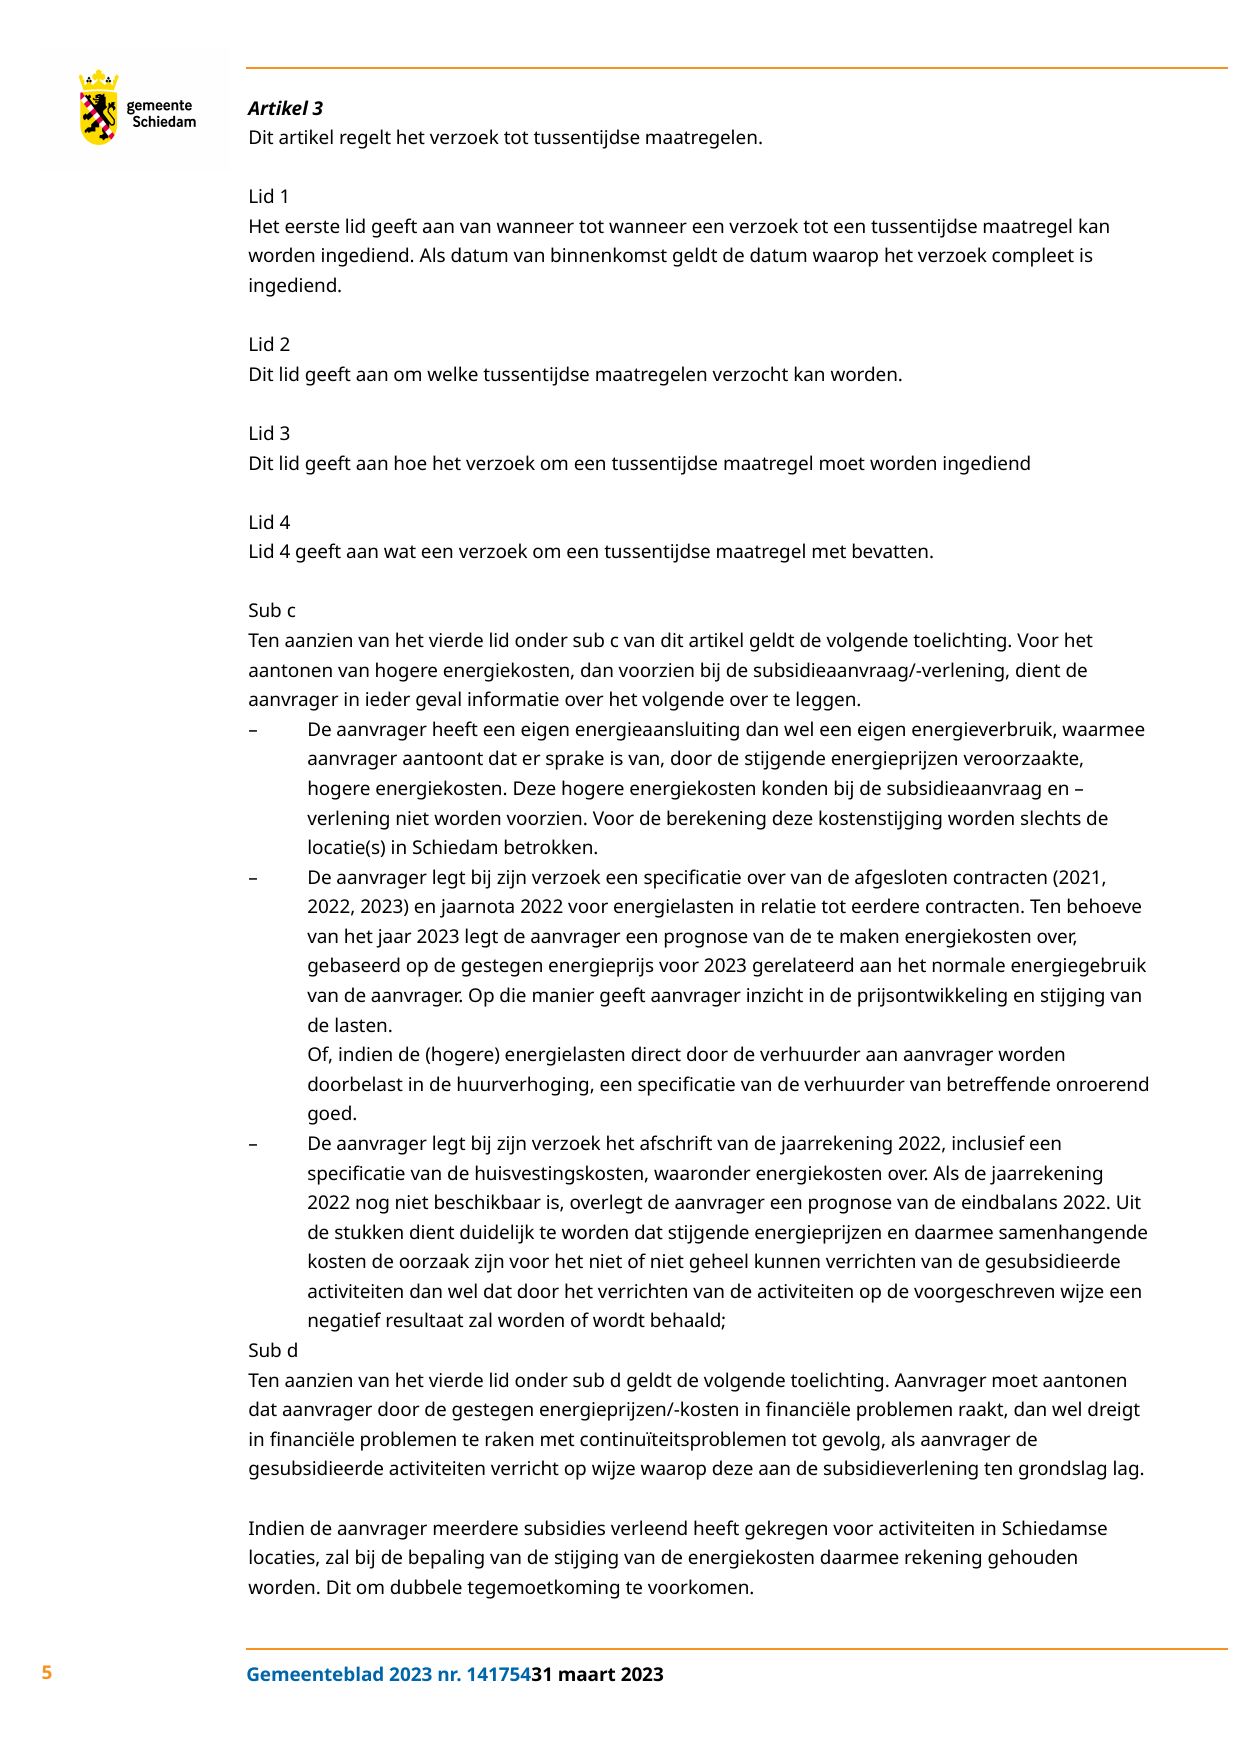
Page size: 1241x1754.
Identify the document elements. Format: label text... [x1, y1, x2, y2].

list De aanvrager legt bij zijn verzoek het afschrift van de jaarrekening 2022, inclusief een specificatie van de huisvestingskosten, waaronder energiekosten over. Als de jaarrekening 2022 nog niet beschikbaar is, overlegt de aanvrager een prognose van de eindbalans 2022. Uit de stukken dient duidelijk te worden dat stijgende energieprijzen en daarmee samenhangende kosten de oorzaak zijn voor het niet of niet geheel kunnen verrichten van de gesubsidieerde activiteiten dan wel dat door het verrichten van de activiteiten op de voorgeschreven wijze een negatief resultaat zal worden of wordt behaald; [248, 1130, 1152, 1333]
text Artikel 3 [248, 95, 1152, 121]
list De aanvrager legt bij zijn verzoek een specificatie over van de afgesloten contracten (2021, 2022, 2023) en jaarnota 2022 voor energielasten in relatie tot eerdere contracten. Ten behoeve van het jaar 2023 legt de aanvrager een prognose van de te maken energiekosten over, gebaseerd op de gestegen energieprijs voor 2023 gerelateerd aan het normale energiegebruik van de aanvrager. Op die manier geeft aanvrager inzicht in de prijsontwikkeling en stijging van de lasten. [248, 864, 1152, 1038]
text Dit lid geeft aan om welke tussentijdse maatregelen verzocht kan worden. [248, 361, 1152, 387]
list Of, indien de (hogere) energielasten direct door de verhuurder aan aanvrager worden doorbelast in de huurverhoging, een specificatie van de verhuurder van betreffende onroerend goed. [248, 1041, 1152, 1126]
text Het eerste lid geeft aan van wanneer tot wanneer een verzoek tot een tussentijdse maatregel kan worden ingediend. Als datum van binnenkomst geldt de datum waarop het verzoek compleet is ingediend. [248, 213, 1152, 298]
list De aanvrager heeft een eigen energieaansluiting dan wel een eigen energieverbruik, waarmee aanvrager aantoont dat er sprake is van, door de stijgende energieprijzen veroorzaakte, hogere energiekosten. Deze hogere energiekosten konden bij de subsidieaanvraag en –verlening niet worden voorzien. Voor de berekening deze kostenstijging worden slechts de locatie(s) in Schiedam betrokken. [248, 716, 1152, 860]
text Ten aanzien van het vierde lid onder sub c van dit artikel geldt de volgende toelichting. Voor het aantonen van hogere energiekosten, dan voorzien bij de subsidieaanvraag/-verlening, dient de aanvrager in ieder geval informatie over het volgende over te leggen. [248, 627, 1152, 712]
text Sub c [248, 598, 1152, 623]
text Indien de aanvrager meerdere subsidies verleend heeft gekregen voor activiteiten in Schiedamse locaties, zal bij de bepaling van de stijging van de energiekosten daarmee rekening gehouden worden. Dit om dubbele tegemoetkoming te voorkomen. [248, 1515, 1152, 1600]
text Lid 1 [248, 183, 1152, 209]
text Lid 2 [248, 331, 1152, 357]
text Dit lid geeft aan hoe het verzoek om een tussentijdse maatregel moet worden ingediend [248, 450, 1152, 476]
picture [41, 47, 231, 172]
text Sub d [248, 1337, 1152, 1363]
text Lid 4 [248, 509, 1152, 535]
text Lid 3 [248, 420, 1152, 446]
text Dit artikel regelt het verzoek tot tussentijdse maatregelen. [248, 124, 1152, 150]
text Ten aanzien van het vierde lid onder sub d geldt de volgende toelichting. Aanvrager moet aantonen dat aanvrager door de gestegen energieprijzen/-kosten in financiële problemen raakt, dan wel dreigt in financiële problemen te raken met continuïteitsproblemen tot gevolg, als aanvrager de gesubsidieerde activiteiten verricht op wijze waarop deze aan de subsidieverlening ten grondslag lag. [248, 1367, 1152, 1481]
text Lid 4 geeft aan wat een verzoek om een tussentijdse maatregel met bevatten. [248, 538, 1152, 564]
